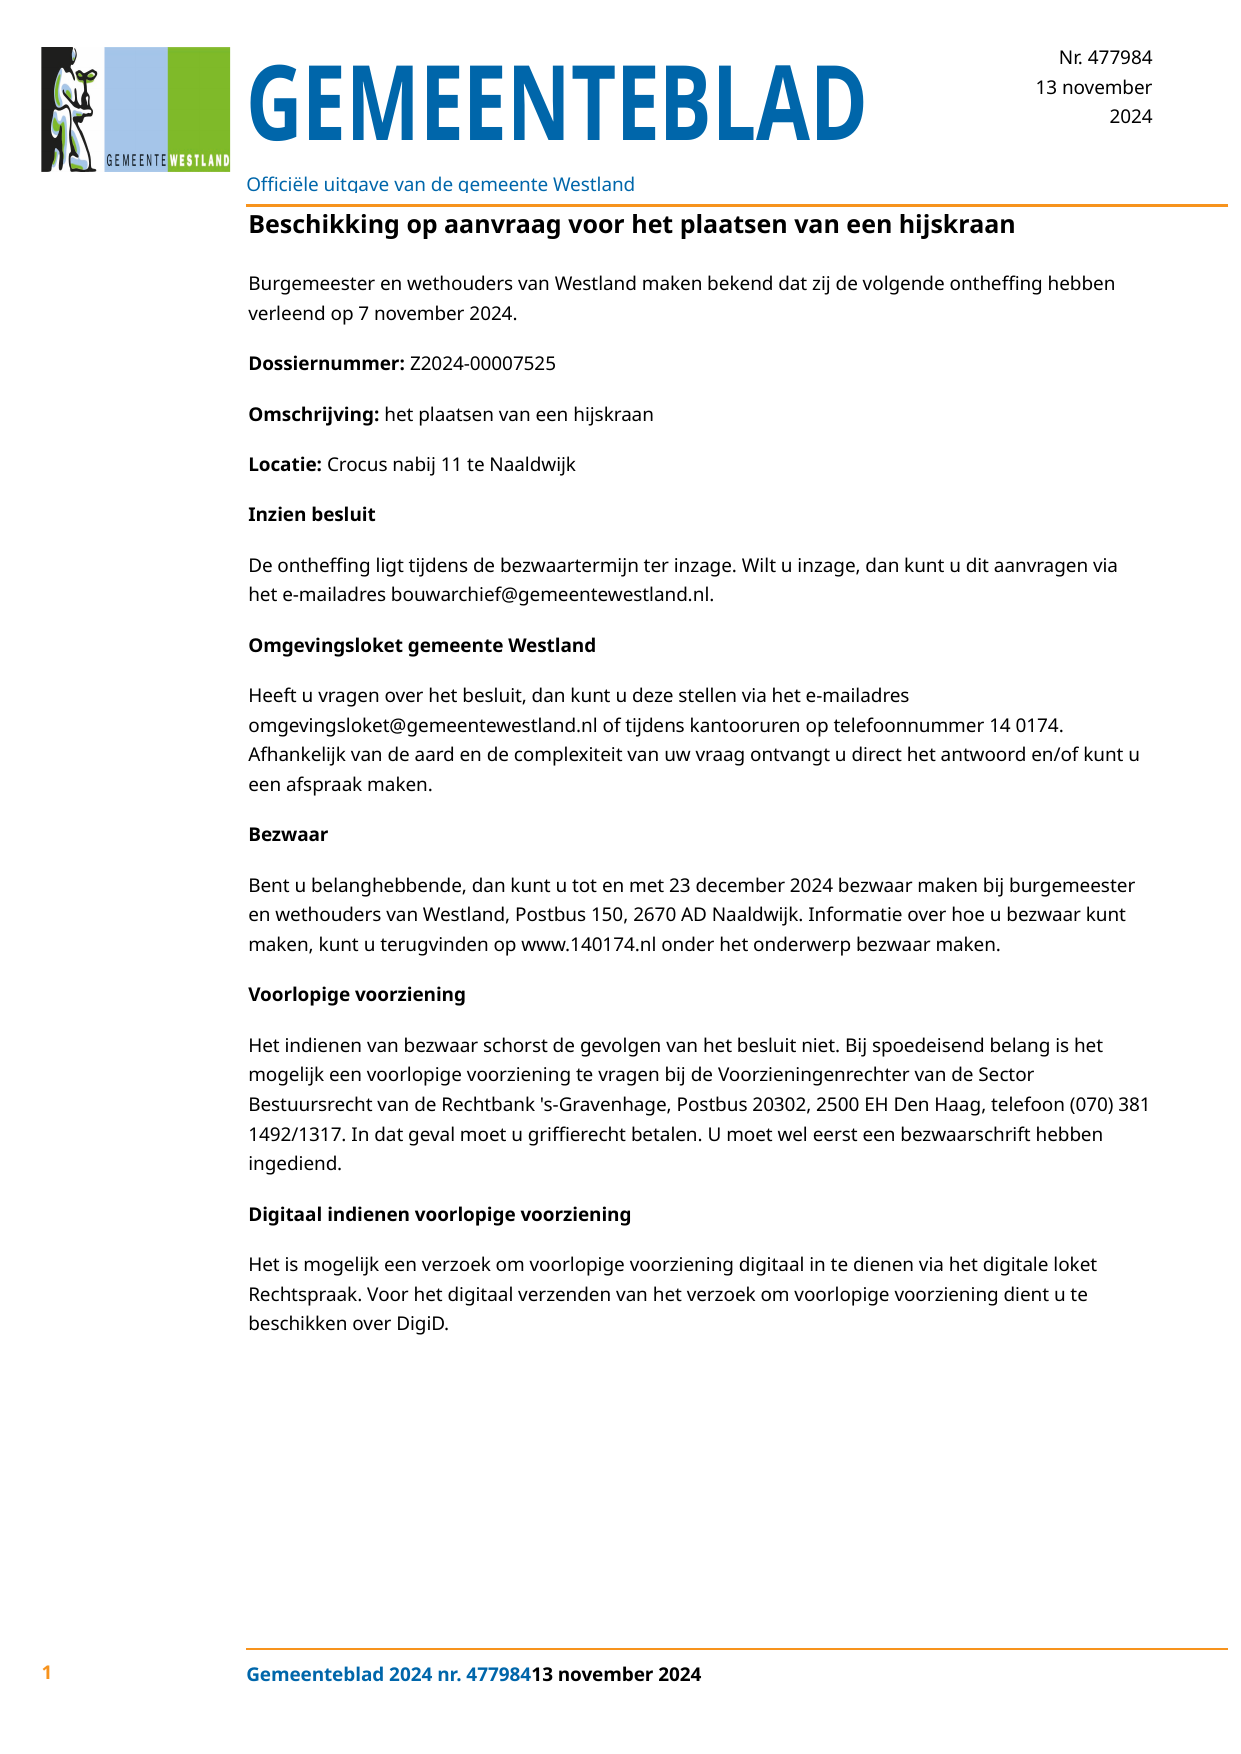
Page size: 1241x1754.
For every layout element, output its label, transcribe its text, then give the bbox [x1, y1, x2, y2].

text Omschrijving: het plaatsen van een hijskraan [248, 401, 1152, 426]
text Dossiernummer: Z2024-00007525 [248, 350, 1152, 376]
text Heeft u vragen over het besluit, dan kunt u deze stellen via het e-mailadres omgevingsloket@gemeentewestland.nl of tijdens kantooruren op telefoonnummer 14 0174. Afhankelijk van de aard en de complexiteit van uw vraag ontvangt u direct het antwoord en/of kunt u een afspraak maken. [248, 682, 1152, 797]
text De ontheffing ligt tijdens de bezwaartermijn ter inzage. Wilt u inzage, dan kunt u dit aanvragen via het e-mailadres bouwarchief@gemeentewestland.nl. [248, 552, 1152, 607]
text Het indienen van bezwaar schorst de gevolgen van het besluit niet. Bij spoedeisend belang is het mogelijk een voorlopige voorziening te vragen bij de Voorzieningenrechter van de Sector Bestuursrecht van de Rechtbank 's-Gravenhage, Postbus 20302, 2500 EH Den Haag, telefoon (070) 381 1492/1317. In dat geval moet u griffierecht betalen. U moet wel eerst een bezwaarschrift hebben ingediend. [248, 1032, 1152, 1176]
text Inzien besluit [248, 502, 1152, 527]
text Locatie: Crocus nabij 11 te Naaldwijk [248, 451, 1152, 477]
text Burgemeester en wethouders van Westland maken bekend dat zij de volgende ontheffing hebben verleend op 7 november 2024. [248, 270, 1152, 326]
text Het is mogelijk een verzoek om voorlopige voorziening digitaal in te dienen via het digitale loket Rechtspraak. Voor het digitaal verzenden van het verzoek om voorlopige voorziening dient u te beschikken over DigiD. [248, 1251, 1152, 1336]
text Beschikking op aanvraag voor het plaatsen van een hijskraan [248, 207, 1152, 241]
text Bezwaar [248, 822, 1152, 847]
text Bent u belanghebbende, dan kunt u tot en met 23 december 2024 bezwaar maken bij burgemeester en wethouders van Westland, Postbus 150, 2670 AD Naaldwijk. Informatie over hoe u bezwaar kunt maken, kunt u terugvinden op www.140174.nl onder het onderwerp bezwaar maken. [248, 872, 1152, 957]
text Voorlopige voorziening [248, 982, 1152, 1007]
picture [41, 47, 231, 172]
text Omgevingsloket gemeente Westland [248, 632, 1152, 658]
text Digitaal indienen voorlopige voorziening [248, 1201, 1152, 1226]
